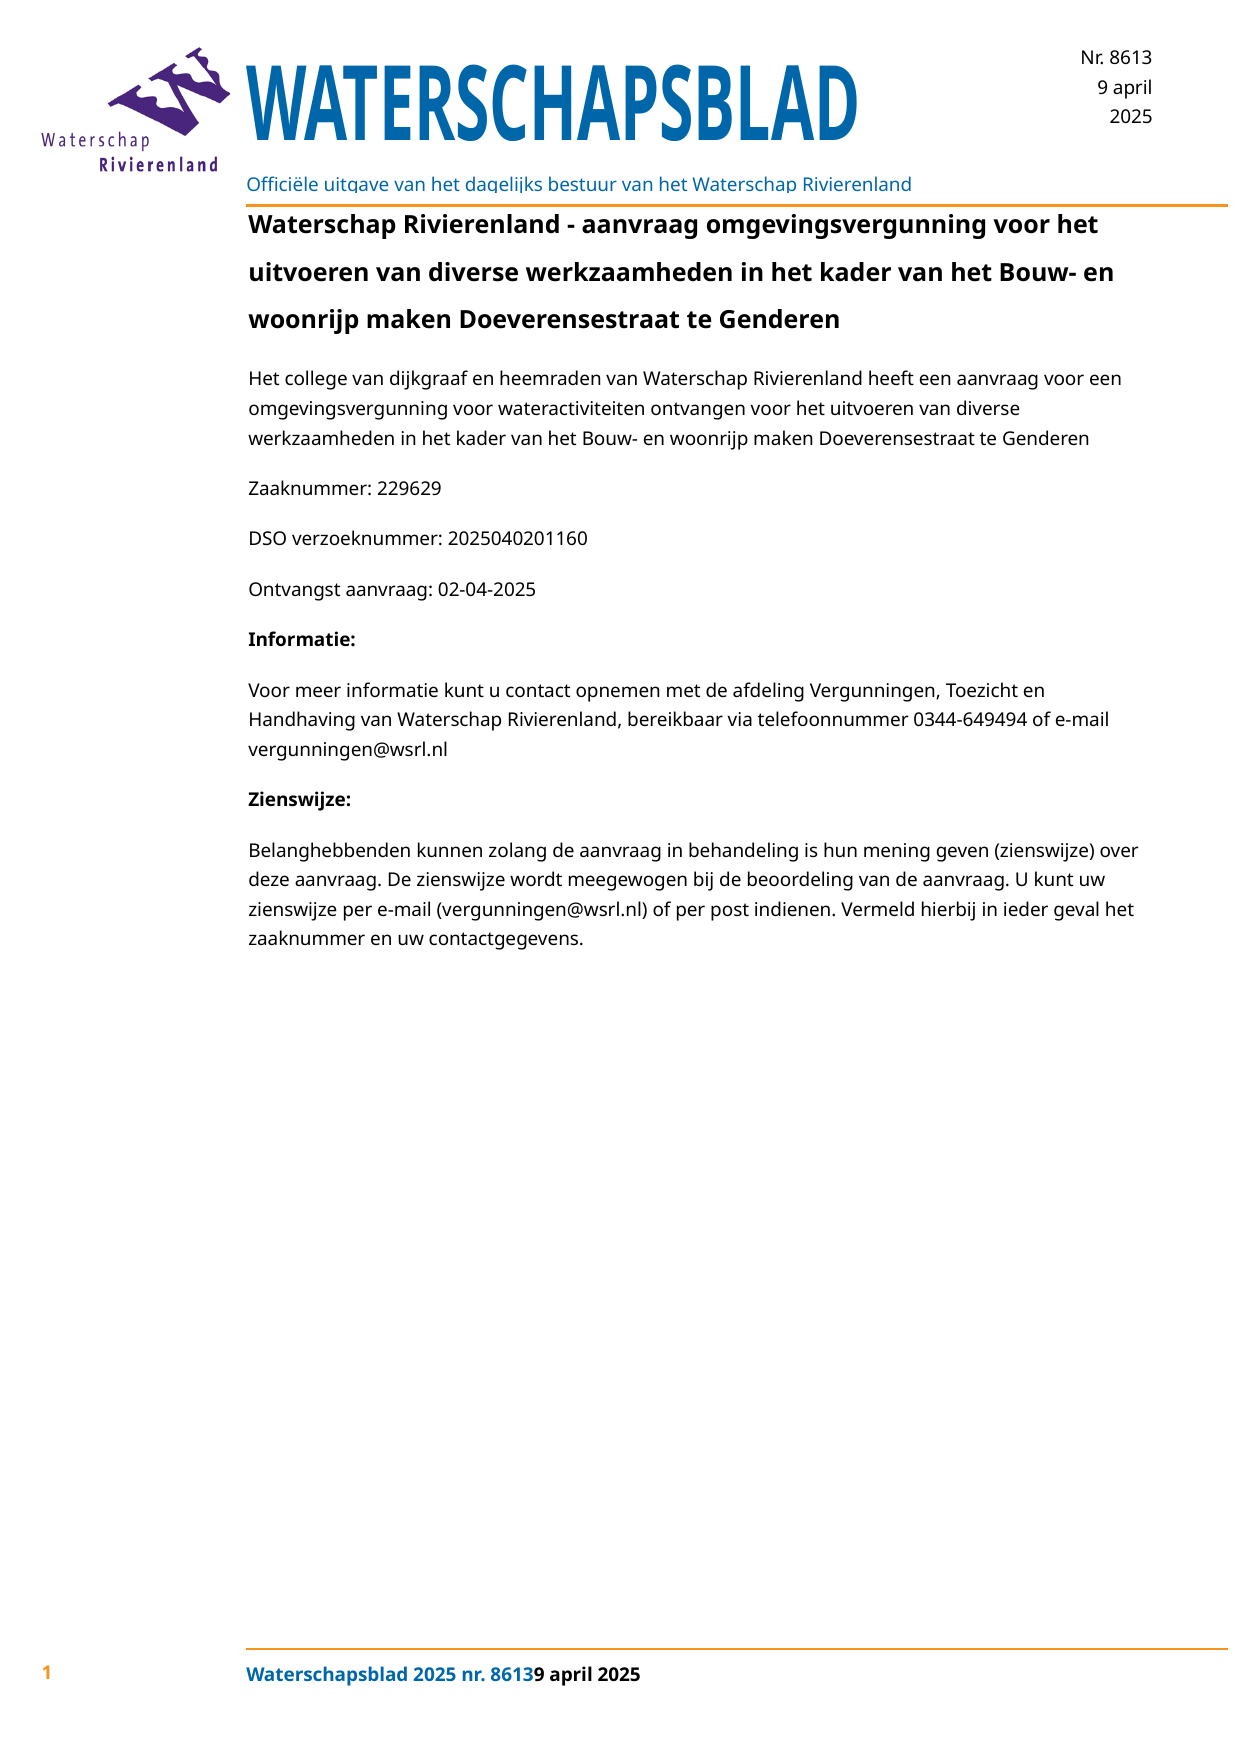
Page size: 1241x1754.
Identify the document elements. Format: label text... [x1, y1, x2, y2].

text Zaaknummer: 229629 [248, 475, 1152, 501]
text Het college van dijkgraaf en heemraden van Waterschap Rivierenland heeft een aanvraag voor een omgevingsvergunning voor wateractiviteiten ontvangen voor het uitvoeren van diverse werkzaamheden in het kader van het Bouw- en woonrijp maken Doeverensestraat te Genderen [248, 366, 1152, 450]
text Ontvangst aanvraag: 02-04-2025 [248, 576, 1152, 602]
text Voor meer informatie kunt u contact opnemen met de afdeling Vergunningen, Toezicht en Handhaving van Waterschap Rivierenland, bereikbaar via telefoonnummer 0344-649494 of e-mail vergunningen@wsrl.nl [248, 677, 1152, 762]
text Informatie: [248, 626, 1152, 652]
text Zienswijze: [248, 786, 1152, 812]
text Waterschap Rivierenland - aanvraag omgevingsvergunning voor het uitvoeren van diverse werkzaamheden in het kader van het Bouw- en woonrijp maken Doeverensestraat te Genderen [248, 207, 1152, 336]
text Belanghebbenden kunnen zolang de aanvraag in behandeling is hun mening geven (zienswijze) over deze aanvraag. De zienswijze wordt meegewogen bij de beoordeling van de aanvraag. U kunt uw zienswijze per e-mail (vergunningen@wsrl.nl) of per post indienen. Vermeld hierbij in ieder geval het zaaknummer en uw contactgegevens. [248, 837, 1152, 951]
text DSO verzoeknummer: 2025040201160 [248, 526, 1152, 551]
picture [41, 47, 231, 172]
